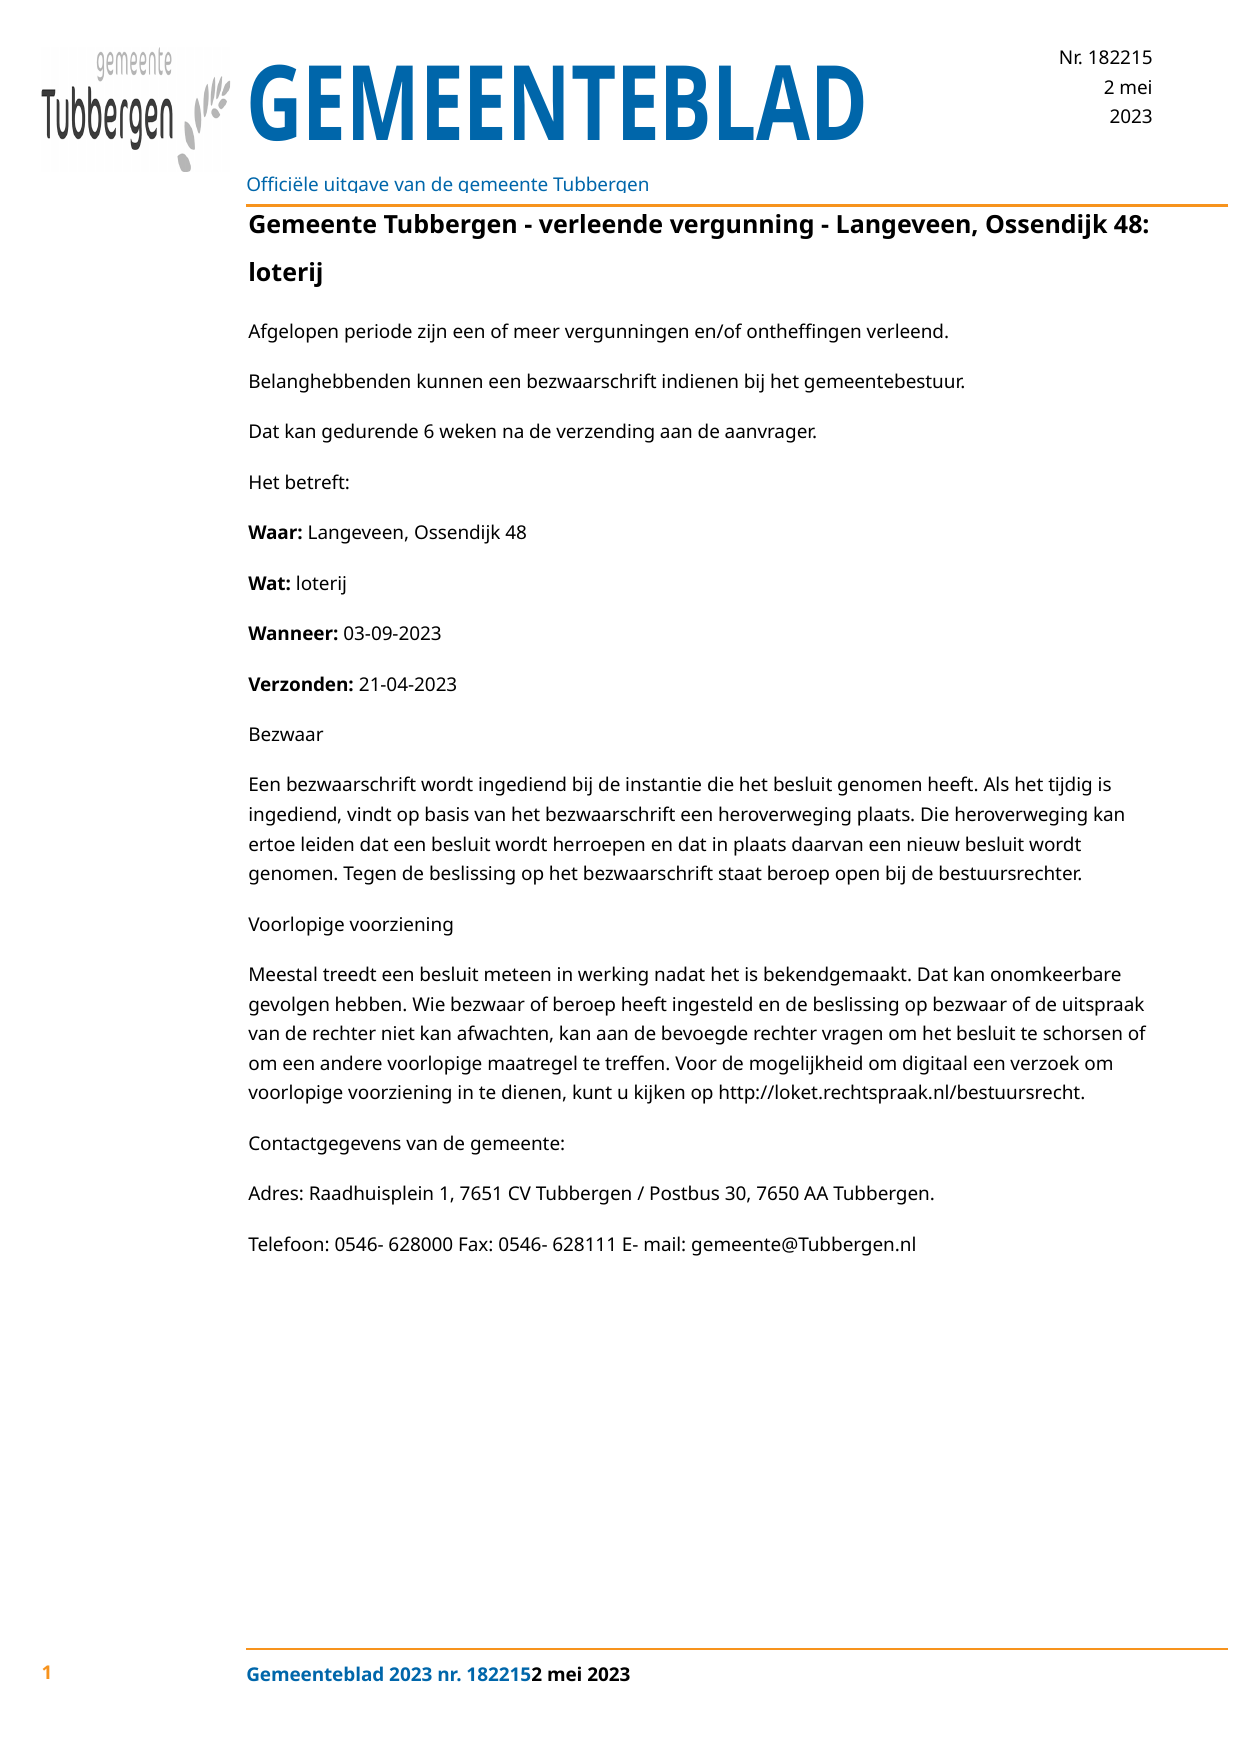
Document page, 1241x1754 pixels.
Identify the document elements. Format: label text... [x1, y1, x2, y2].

text Gemeente Tubbergen - verleende vergunning - Langeveen, Ossendijk 48: loterij [248, 207, 1152, 288]
text Afgelopen periode zijn een of meer vergunningen en/of ontheffingen verleend. [248, 318, 1152, 344]
text Wanneer: 03-09-2023 [248, 620, 1152, 646]
text Waar: Langeveen, Ossendijk 48 [248, 519, 1152, 545]
text Telefoon: 0546- 628000 Fax: 0546- 628111 E- mail: gemeente@Tubbergen.nl [248, 1231, 1152, 1257]
text Verzonden: 21-04-2023 [248, 671, 1152, 697]
text Wat: loterij [248, 570, 1152, 596]
text Bezwaar [248, 721, 1152, 747]
text Het betreft: [248, 469, 1152, 495]
text Een bezwaarschrift wordt ingediend bij de instantie die het besluit genomen heeft. Als het tijdig is ingediend, vindt op basis van het bezwaarschrift een heroverweging plaats. Die heroverweging kan ertoe leiden dat een besluit wordt herroepen en dat in plaats daarvan een nieuw besluit wordt genomen. Tegen de beslissing op het bezwaarschrift staat beroep open bij de bestuursrechter. [248, 772, 1152, 886]
text Belanghebbenden kunnen een bezwaarschrift indienen bij het gemeentebestuur. [248, 368, 1152, 394]
text Voorlopige voorziening [248, 911, 1152, 937]
picture [41, 47, 231, 172]
text Contactgegevens van de gemeente: [248, 1130, 1152, 1156]
text Meestal treedt een besluit meteen in werking nadat het is bekendgemaakt. Dat kan onomkeerbare gevolgen hebben. Wie bezwaar of beroep heeft ingesteld en de beslissing op bezwaar of de uitspraak van de rechter niet kan afwachten, kan aan de bevoegde rechter vragen om het besluit te schorsen of om een andere voorlopige maatregel te treffen. Voor de mogelijkheid om digitaal een verzoek om voorlopige voorziening in te dienen, kunt u kijken op http://loket.rechtspraak.nl/bestuursrecht. [248, 961, 1152, 1105]
text Dat kan gedurende 6 weken na de verzending aan de aanvrager. [248, 419, 1152, 444]
text Adres: Raadhuisplein 1, 7651 CV Tubbergen / Postbus 30, 7650 AA Tubbergen. [248, 1180, 1152, 1206]
